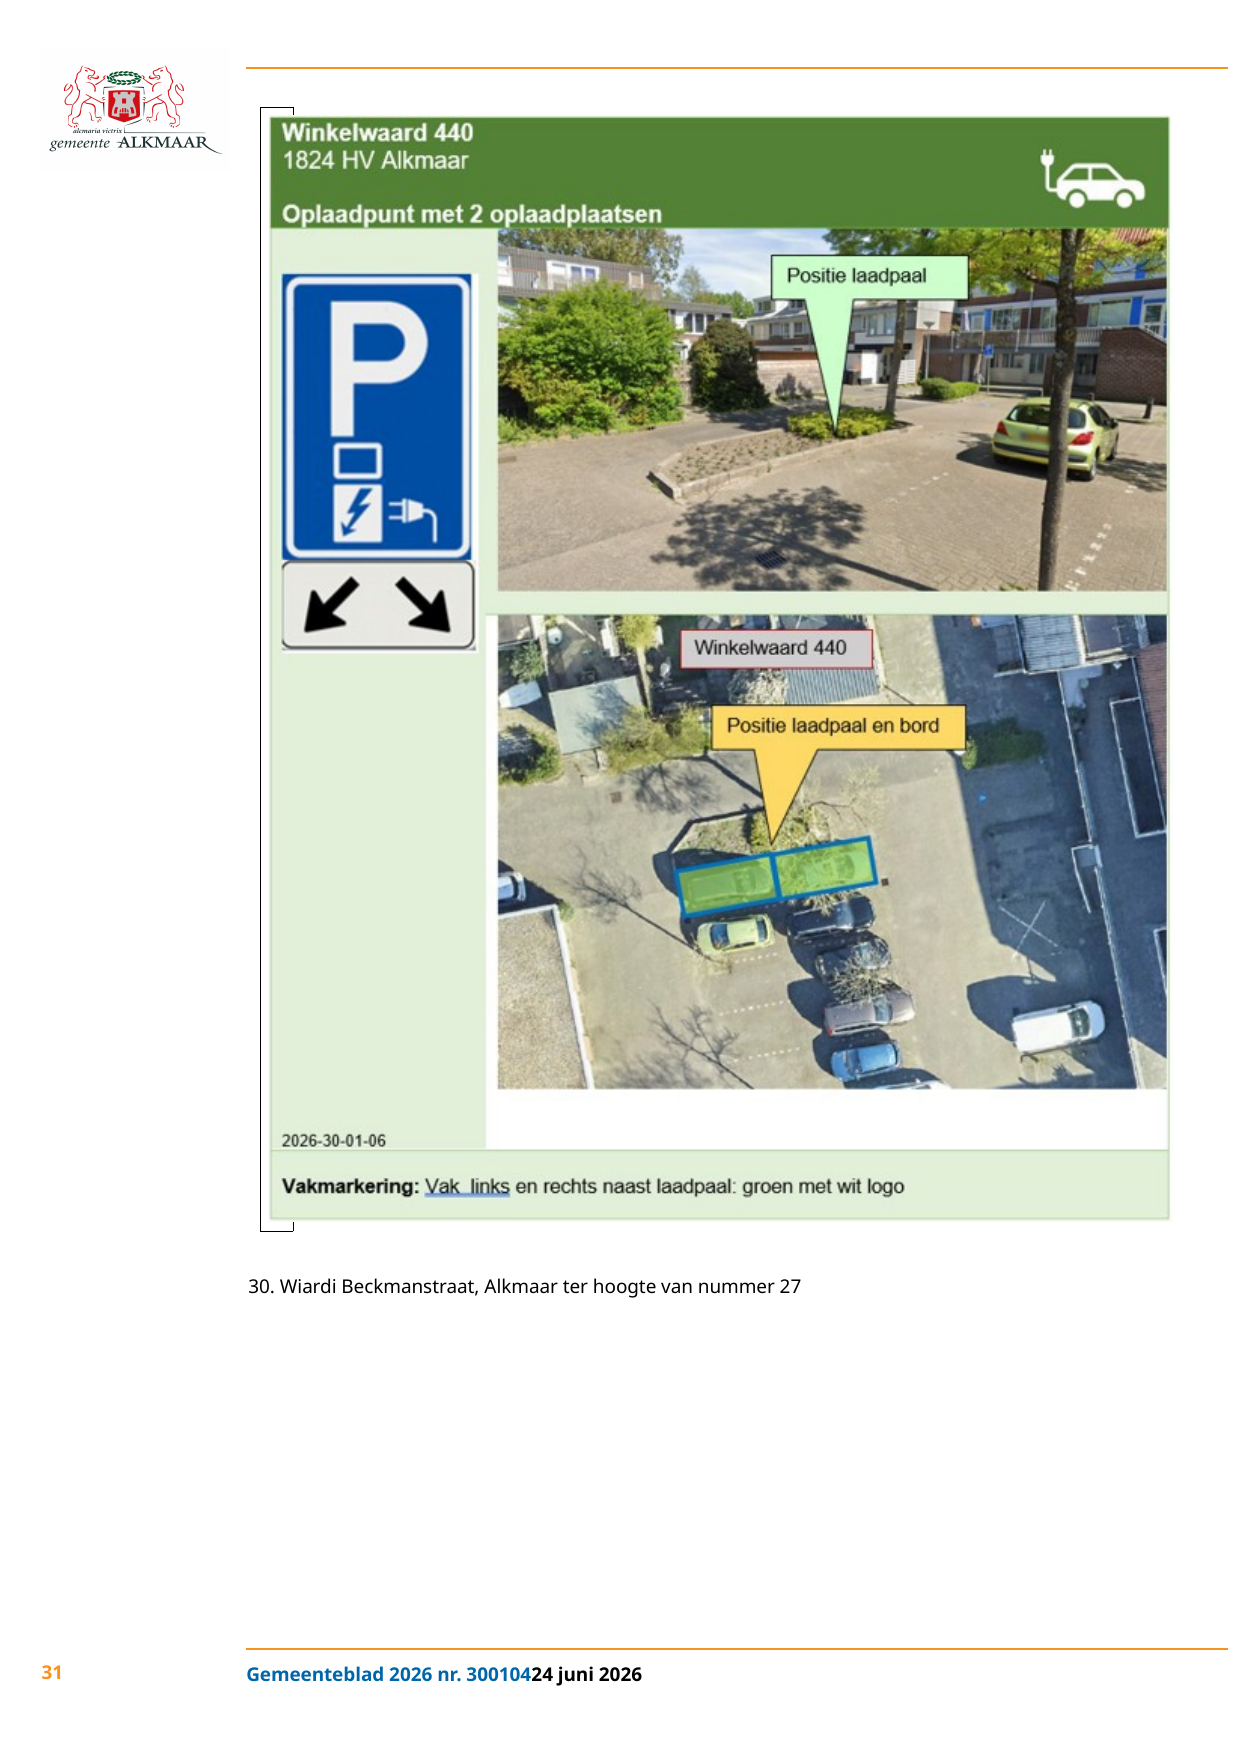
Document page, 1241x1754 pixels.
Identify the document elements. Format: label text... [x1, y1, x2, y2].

picture [268, 115, 1173, 1222]
text 30. Wiardi Beckmanstraat, Alkmaar ter hoogte van nummer 27 [248, 1273, 1152, 1299]
picture [41, 47, 231, 172]
